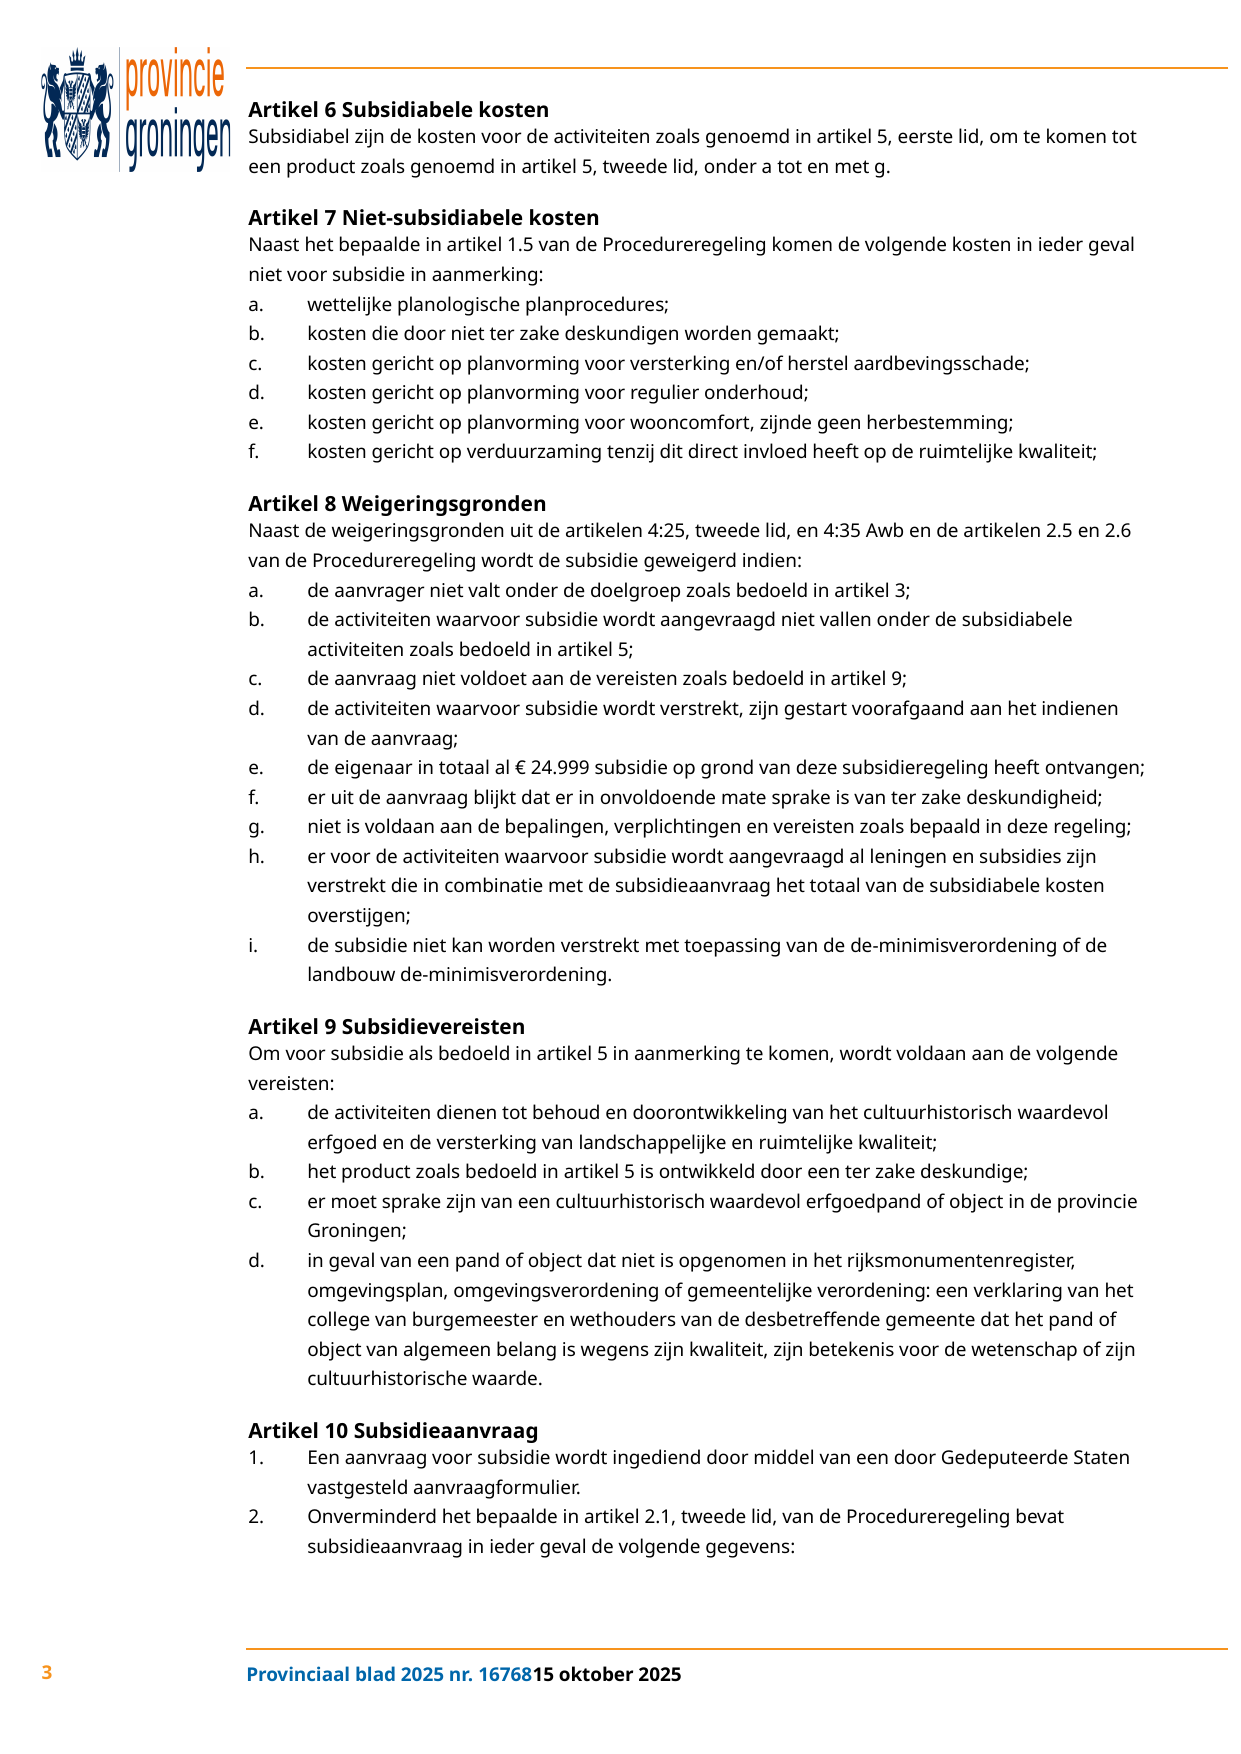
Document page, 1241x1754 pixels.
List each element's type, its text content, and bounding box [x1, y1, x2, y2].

list het product zoals bedoeld in artikel 5 is ontwikkeld door een ter zake deskundige; [248, 1158, 1152, 1184]
list de activiteiten waarvoor subsidie wordt verstrekt, zijn gestart voorafgaand aan het indienen van de aanvraag; [248, 695, 1152, 750]
text Subsidiabel zijn de kosten voor de activiteiten zoals genoemd in artikel 5, eerste lid, om te komen tot een product zoals genoemd in artikel 5, tweede lid, onder a tot en met g. [248, 123, 1152, 178]
list kosten gericht op planvorming voor wooncomfort, zijnde geen herbestemming; [248, 409, 1152, 435]
list de aanvrager niet valt onder de doelgroep zoals bedoeld in artikel 3; [248, 577, 1152, 602]
list de eigenaar in totaal al € 24.999 subsidie op grond van deze subsidieregeling heeft ontvangen; [248, 754, 1152, 780]
text Om voor subsidie als bedoeld in artikel 5 in aanmerking te komen, wordt voldaan aan de volgende vereisten: [248, 1040, 1152, 1096]
list de aanvraag niet voldoet aan de vereisten zoals bedoeld in artikel 9; [248, 666, 1152, 691]
text Naast de weigeringsgronden uit de artikelen 4:25, tweede lid, en 4:35 Awb en de artikelen 2.5 en 2.6 van de Procedureregeling wordt de subsidie geweigerd indien: [248, 518, 1152, 573]
text Artikel 9 Subsidievereisten [248, 1012, 1152, 1040]
list kosten gericht op verduurzaming tenzij dit direct invloed heeft op de ruimtelijke kwaliteit; [248, 439, 1152, 464]
list in geval van een pand of object dat niet is opgenomen in het rijksmonumentenregister, omgevingsplan, omgevingsverordening of gemeentelijke verordening: een verklaring van het college van burgemeester en wethouders van de desbetreffende gemeente dat het pand of object van algemeen belang is wegens zijn kwaliteit, zijn betekenis voor de wetenschap of zijn cultuurhistorische waarde. [248, 1247, 1152, 1391]
list er uit de aanvraag blijkt dat er in onvoldoende mate sprake is van ter zake deskundigheid; [248, 784, 1152, 809]
picture [41, 47, 231, 172]
list de subsidie niet kan worden verstrekt met toepassing van de de-minimisverordening of de landbouw de-minimisverordening. [248, 932, 1152, 987]
list niet is voldaan aan de bepalingen, verplichtingen en vereisten zoals bepaald in deze regeling; [248, 813, 1152, 839]
list Onverminderd het bepaalde in artikel 2.1, tweede lid, van de Procedureregeling bevat subsidieaanvraag in ieder geval de volgende gegevens: [248, 1504, 1152, 1559]
list wettelijke planologische planprocedures; [248, 291, 1152, 317]
list kosten gericht op planvorming voor versterking en/of herstel aardbevingsschade; [248, 350, 1152, 376]
list er moet sprake zijn van een cultuurhistorisch waardevol erfgoedpand of object in de provincie Groningen; [248, 1188, 1152, 1243]
list Een aanvraag voor subsidie wordt ingediend door middel van een door Gedeputeerde Staten vastgesteld aanvraagformulier. [248, 1444, 1152, 1500]
text Naast het bepaalde in artikel 1.5 van de Procedureregeling komen de volgende kosten in ieder geval niet voor subsidie in aanmerking: [248, 232, 1152, 287]
list de activiteiten waarvoor subsidie wordt aangevraagd niet vallen onder de subsidiabele activiteiten zoals bedoeld in artikel 5; [248, 606, 1152, 662]
list de activiteiten dienen tot behoud en doorontwikkeling van het cultuurhistorisch waardevol erfgoed en de versterking van landschappelijke en ruimtelijke kwaliteit; [248, 1099, 1152, 1155]
text Artikel 10 Subsidieaanvraag [248, 1416, 1152, 1444]
text Artikel 6 Subsidiabele kosten [248, 95, 1152, 123]
list kosten gericht op planvorming voor regulier onderhoud; [248, 379, 1152, 405]
list er voor de activiteiten waarvoor subsidie wordt aangevraagd al leningen en subsidies zijn verstrekt die in combinatie met de subsidieaanvraag het totaal van de subsidiabele kosten overstijgen; [248, 843, 1152, 928]
text Artikel 7 Niet-subsidiabele kosten [248, 203, 1152, 232]
text Artikel 8 Weigeringsgronden [248, 489, 1152, 518]
list kosten die door niet ter zake deskundigen worden gemaakt; [248, 320, 1152, 346]
